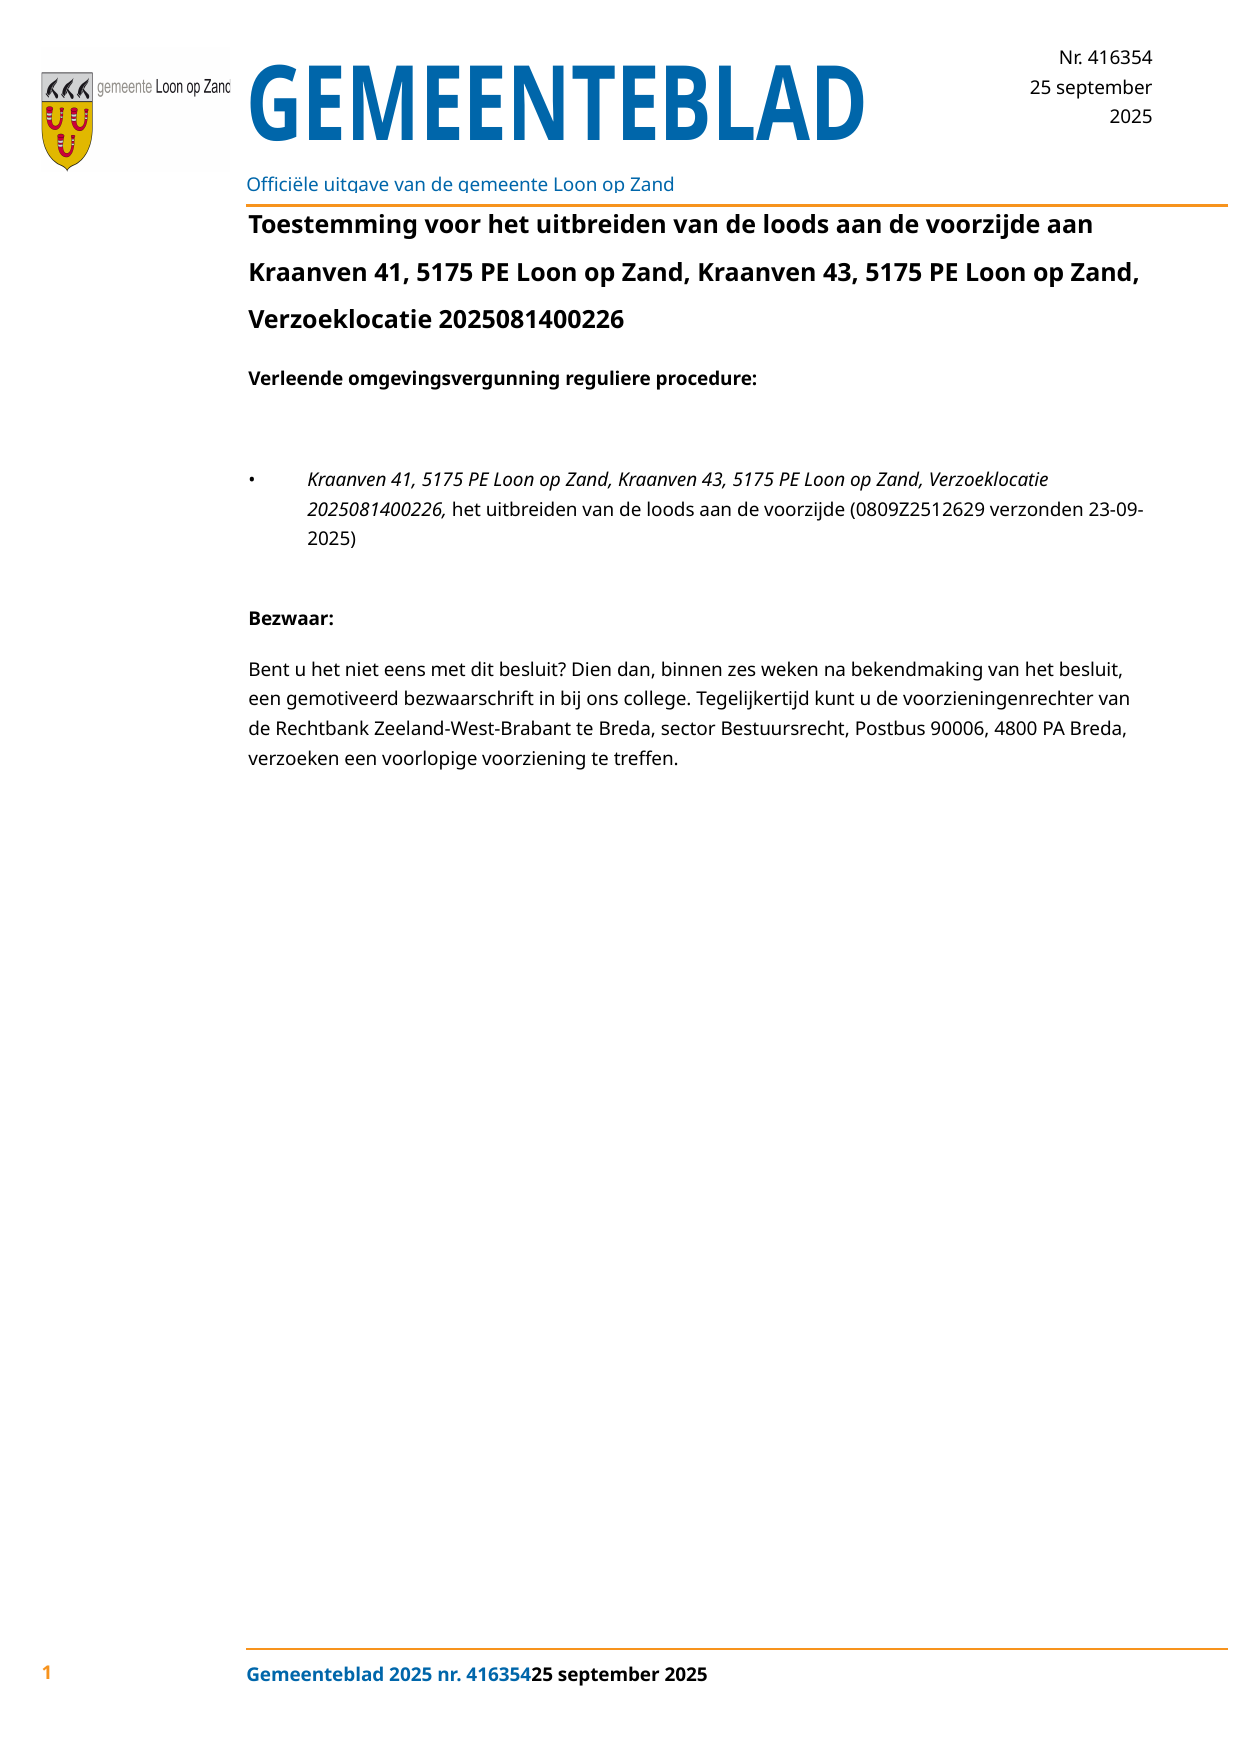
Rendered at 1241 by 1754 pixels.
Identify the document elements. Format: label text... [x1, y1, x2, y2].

picture [41, 47, 231, 172]
text Verleende omgevingsvergunning reguliere procedure: [248, 366, 1152, 391]
list Kraanven 41, 5175 PE Loon op Zand, Kraanven 43, 5175 PE Loon op Zand, Verzoeklocatie 2025081400226, het uitbreiden van de loods aan de voorzijde (0809Z2512629 verzonden 23-09-2025) [248, 466, 1152, 551]
text Toestemming voor het uitbreiden van de loods aan de voorzijde aan Kraanven 41, 5175 PE Loon op Zand, Kraanven 43, 5175 PE Loon op Zand, Verzoeklocatie 2025081400226 [248, 207, 1152, 336]
text Bezwaar: [248, 606, 1152, 631]
text Bent u het niet eens met dit besluit? Dien dan, binnen zes weken na bekendmaking van het besluit, een gemotiveerd bezwaarschrift in bij ons college. Tegelijkertijd kunt u de voorzieningenrechter van de Rechtbank Zeeland-West-Brabant te Breda, sector Bestuursrecht, Postbus 90006, 4800 PA Breda, verzoeken een voorlopige voorziening te treffen. [248, 656, 1152, 770]
